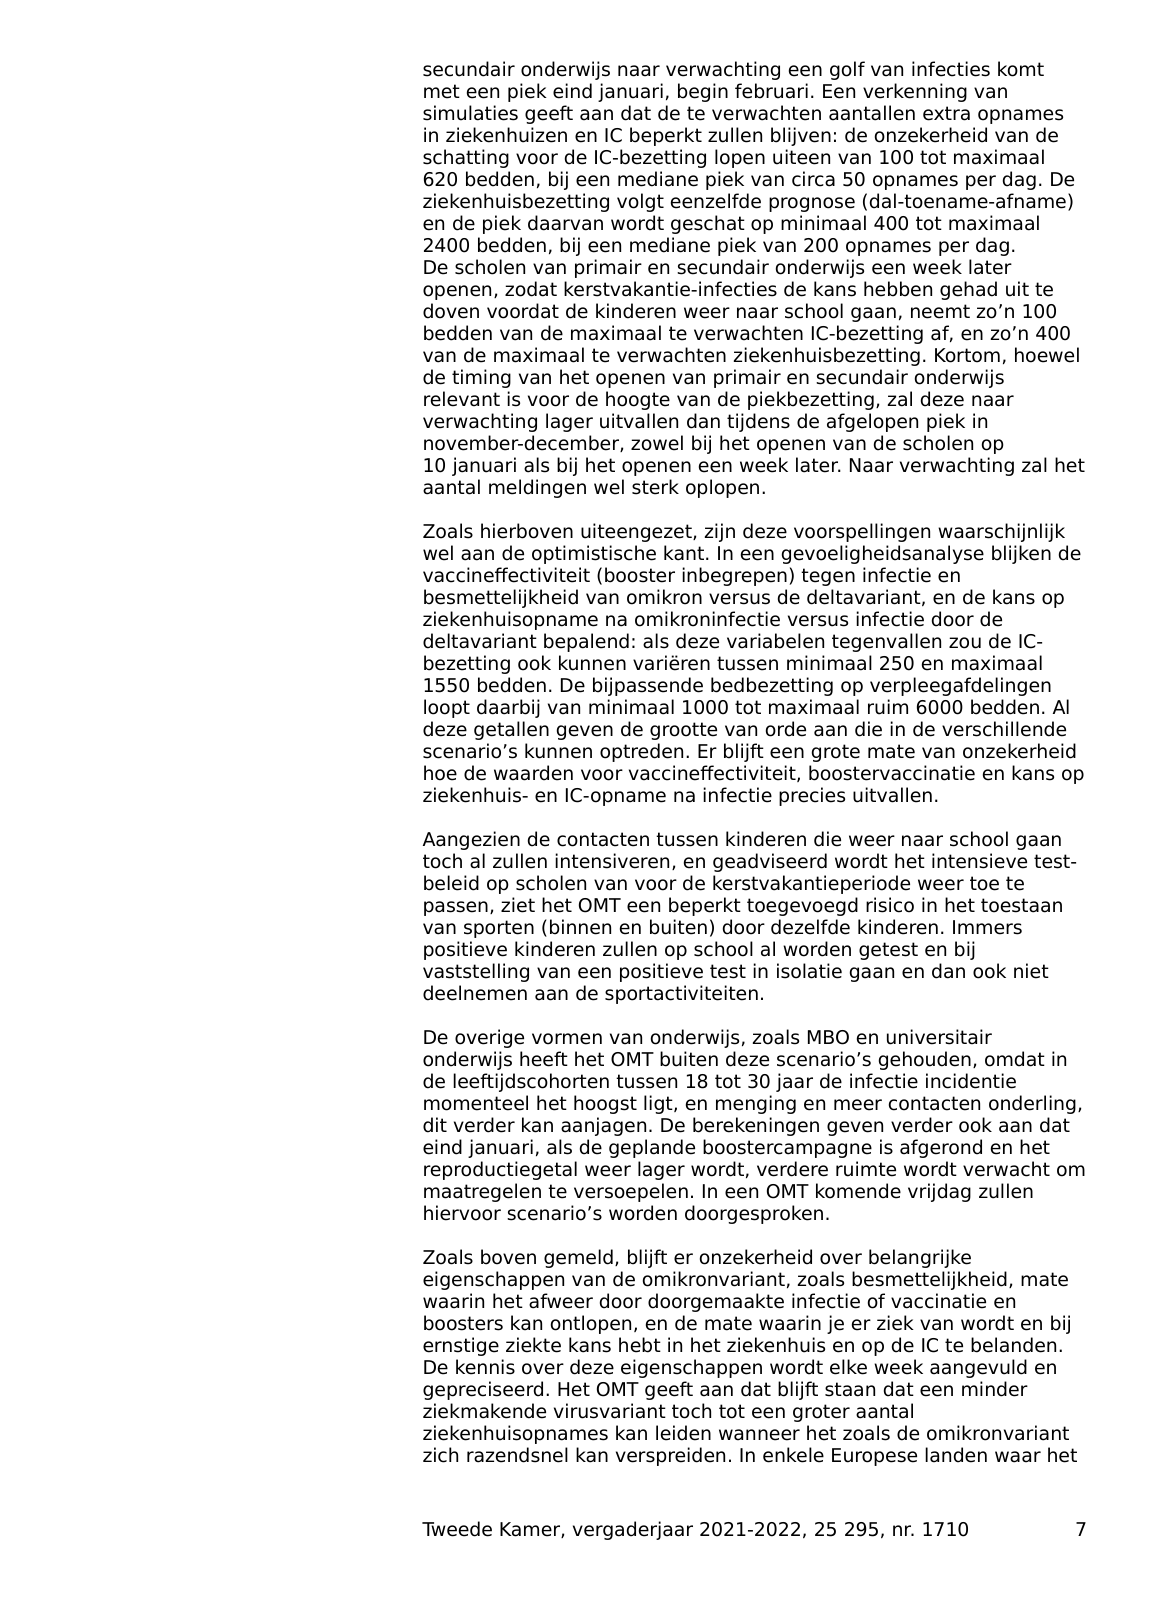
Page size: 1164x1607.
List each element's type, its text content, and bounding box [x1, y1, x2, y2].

text secundair onderwijs naar verwachting een golf van infecties komt met een piek eind januari, begin februari. Een verkenning van simulaties geeft aan dat de te verwachten aantallen extra opnames in ziekenhuizen en IC beperkt zullen blijven: de onzekerheid van de schatting voor de IC-bezetting lopen uiteen van 100 tot maximaal 620 bedden, bij een mediane piek van circa 50 opnames per dag. De ziekenhuisbezetting volgt eenzelfde prognose (dal-toename-afname) en de piek daarvan wordt geschat op minimaal 400 tot maximaal 2400 bedden, bij een mediane piek van 200 opnames per dag. [422, 59, 1087, 257]
text Zoals boven gemeld, blijft er onzekerheid over belangrijke eigenschappen van de omikronvariant, zoals besmettelijkheid, mate waarin het afweer door doorgemaakte infectie of vaccinatie en boosters kan ontlopen, en de mate waarin je er ziek van wordt en bij ernstige ziekte kans hebt in het ziekenhuis en op de IC te belanden. De kennis over deze eigenschappen wordt elke week aangevuld en gepreciseerd. Het OMT geeft aan dat blijft staan dat een minder ziekmakende virusvariant toch tot een groter aantal ziekenhuisopnames kan leiden wanneer het zoals de omikronvariant zich razendsnel kan verspreiden. In enkele Europese landen waar het [422, 1247, 1087, 1467]
text De scholen van primair en secundair onderwijs een week later openen, zodat kerstvakantie-infecties de kans hebben gehad uit te doven voordat de kinderen weer naar school gaan, neemt zo’n 100 bedden van de maximaal te verwachten IC-bezetting af, en zo’n 400 van de maximaal te verwachten ziekenhuisbezetting. Kortom, hoewel de timing van het openen van primair en secundair onderwijs relevant is voor de hoogte van de piekbezetting, zal deze naar verwachting lager uitvallen dan tijdens de afgelopen piek in november-december, zowel bij het openen van de scholen op 10 januari als bij het openen een week later. Naar verwachting zal het aantal meldingen wel sterk oplopen. [422, 257, 1087, 499]
text Aangezien de contacten tussen kinderen die weer naar school gaan toch al zullen intensiveren, en geadviseerd wordt het intensieve test-beleid op scholen van voor de kerstvakantieperiode weer toe te passen, ziet het OMT een beperkt toegevoegd risico in het toestaan van sporten (binnen en buiten) door dezelfde kinderen. Immers positieve kinderen zullen op school al worden getest en bij vaststelling van een positieve test in isolatie gaan en dan ook niet deelnemen aan de sportactiviteiten. [422, 829, 1087, 1004]
text De overige vormen van onderwijs, zoals MBO en universitair onderwijs heeft het OMT buiten deze scenario’s gehouden, omdat in de leeftijdscohorten tussen 18 tot 30 jaar de infectie incidentie momenteel het hoogst ligt, en menging en meer contacten onderling, dit verder kan aanjagen. De berekeningen geven verder ook aan dat eind januari, als de geplande boostercampagne is afgerond en het reproductiegetal weer lager wordt, verdere ruimte wordt verwacht om maatregelen te versoepelen. In een OMT komende vrijdag zullen hiervoor scenario’s worden doorgesproken. [422, 1027, 1087, 1224]
text Zoals hierboven uiteengezet, zijn deze voorspellingen waarschijnlijk wel aan de optimistische kant. In een gevoeligheidsanalyse blijken de vaccineffectiviteit (booster inbegrepen) tegen infectie en besmettelijkheid van omikron versus de deltavariant, en de kans op ziekenhuisopname na omikroninfectie versus infectie door de deltavariant bepalend: als deze variabelen tegenvallen zou de IC-bezetting ook kunnen variëren tussen minimaal 250 en maximaal 1550 bedden. De bijpassende bedbezetting op verpleegafdelingen loopt daarbij van minimaal 1000 tot maximaal ruim 6000 bedden. Al deze getallen geven de grootte van orde aan die in de verschillende scenario’s kunnen optreden. Er blijft een grote mate van onzekerheid hoe de waarden voor vaccineffectiviteit, boostervaccinatie en kans op ziekenhuis- en IC-opname na infectie precies uitvallen. [422, 521, 1087, 807]
